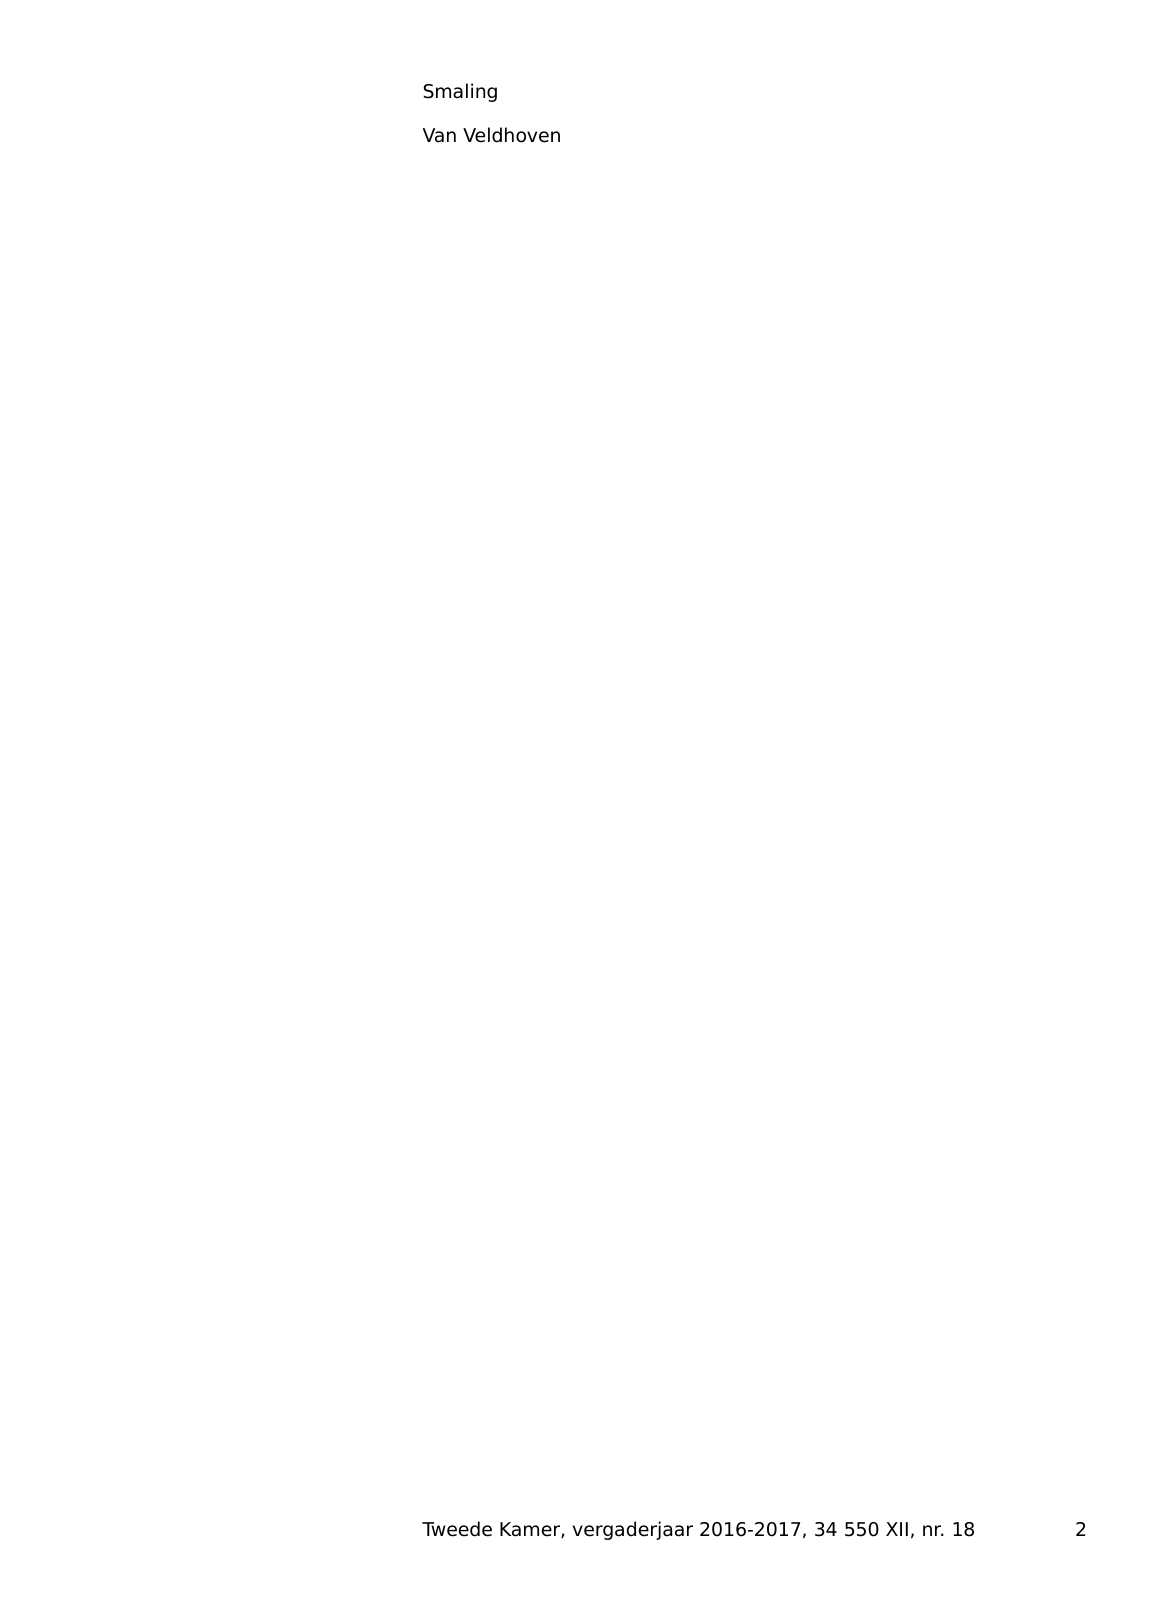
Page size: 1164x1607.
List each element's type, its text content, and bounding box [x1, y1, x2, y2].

text Smaling Van Veldhoven [422, 59, 1087, 147]
